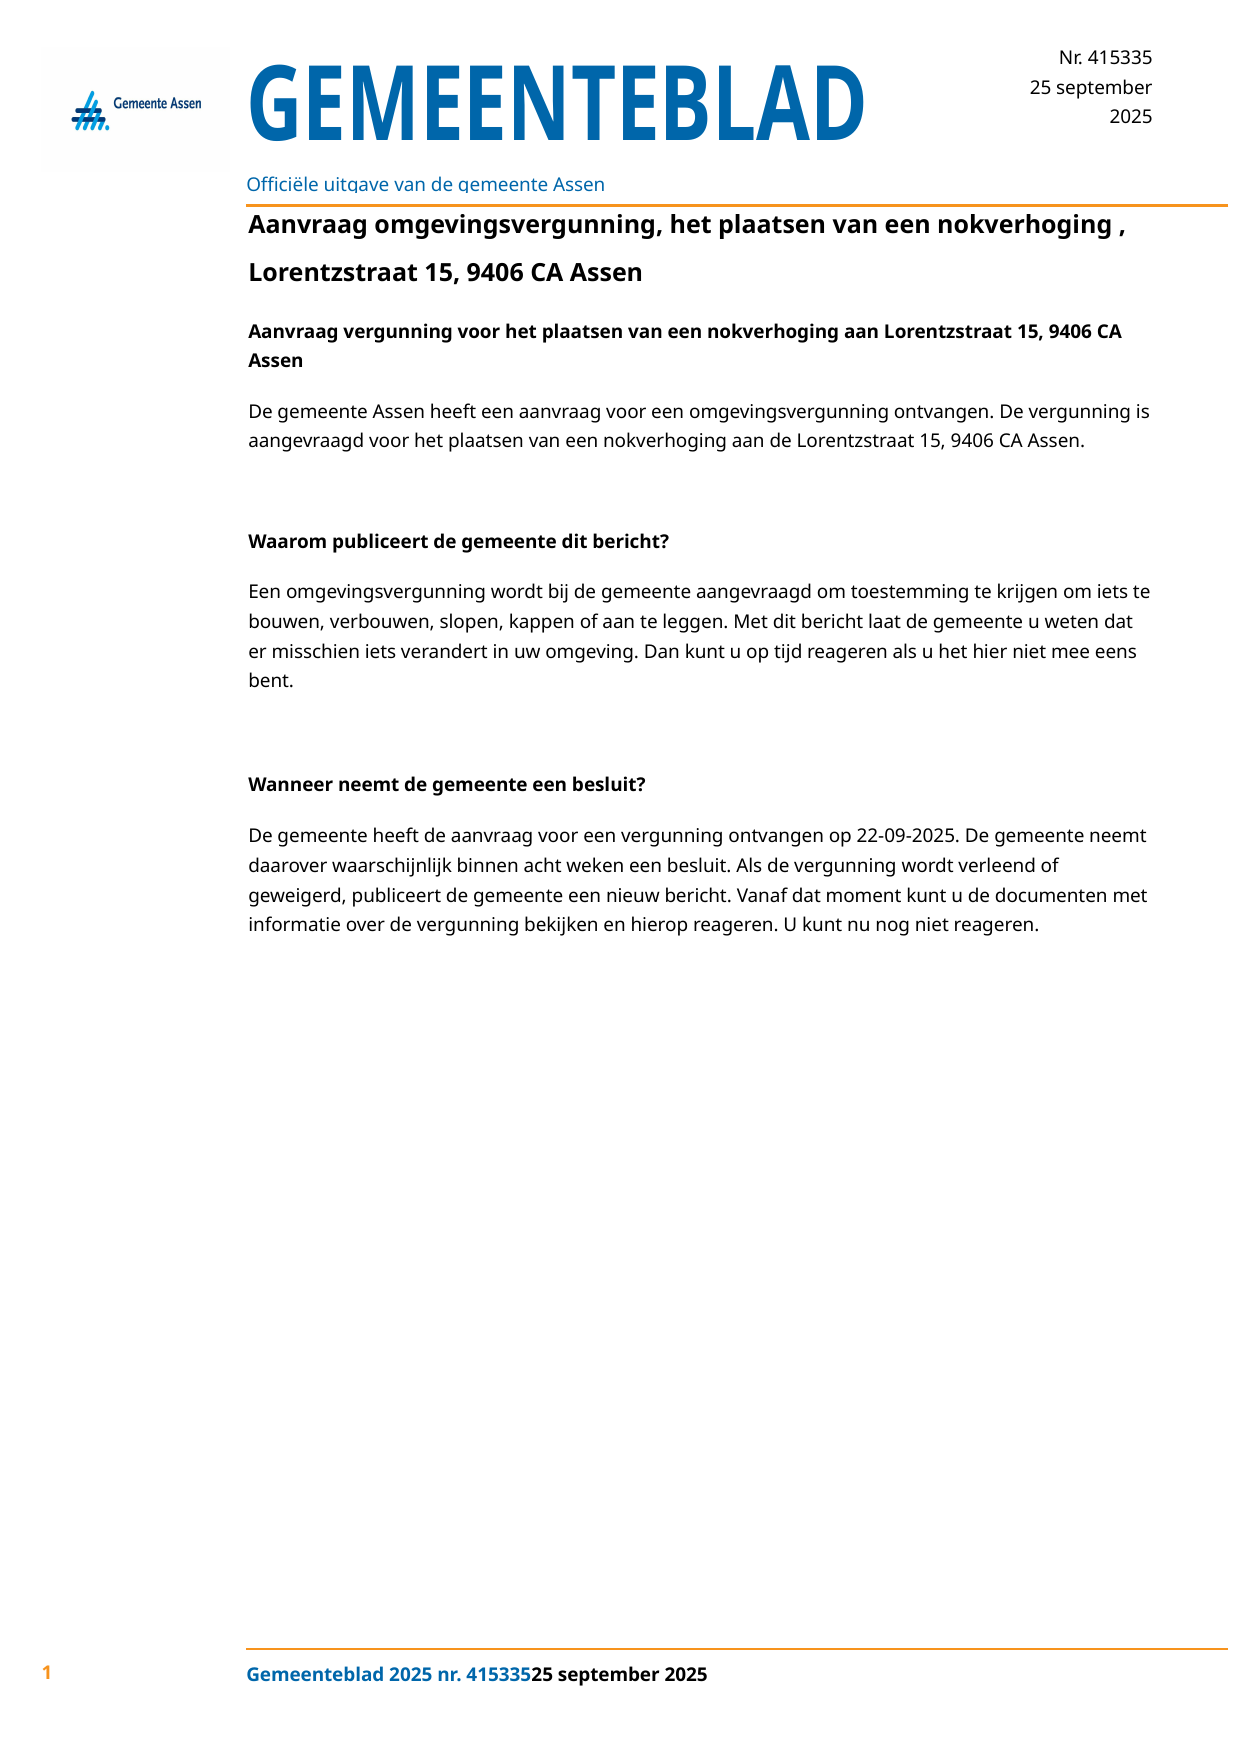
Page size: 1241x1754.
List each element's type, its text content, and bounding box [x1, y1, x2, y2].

picture [41, 47, 231, 172]
text Waarom publiceert de gemeente dit bericht? [248, 528, 1152, 554]
text Een omgevingsvergunning wordt bij de gemeente aangevraagd om toestemming te krijgen om iets te bouwen, verbouwen, slopen, kappen of aan te leggen. Met dit bericht laat de gemeente u weten dat er misschien iets verandert in uw omgeving. Dan kunt u op tijd reageren als u het hier niet mee eens bent. [248, 579, 1152, 693]
text Aanvraag omgevingsvergunning, het plaatsen van een nokverhoging , Lorentzstraat 15, 9406 CA Assen [248, 207, 1152, 288]
text ﻿Wanneer neemt de gemeente een besluit? [248, 768, 1152, 797]
text De gemeente Assen heeft een aanvraag voor een omgevingsvergunning ontvangen. De vergunning is aangevraagd voor het plaatsen van een nokverhoging aan de Lorentzstraat 15, 9406 CA Assen. [248, 398, 1152, 453]
text Aanvraag vergunning voor het plaatsen van een nokverhoging aan Lorentzstraat 15, 9406 CA Assen [248, 318, 1152, 373]
text De gemeente heeft de aanvraag voor een vergunning ontvangen op 22-09-2025. De gemeente neemt daarover waarschijnlijk binnen acht weken een besluit. Als de vergunning wordt verleend of geweigerd, publiceert de gemeente een nieuw bericht. Vanaf dat moment kunt u de documenten met informatie over de vergunning bekijken en hierop reageren. U kunt nu nog niet reageren. [248, 823, 1152, 937]
